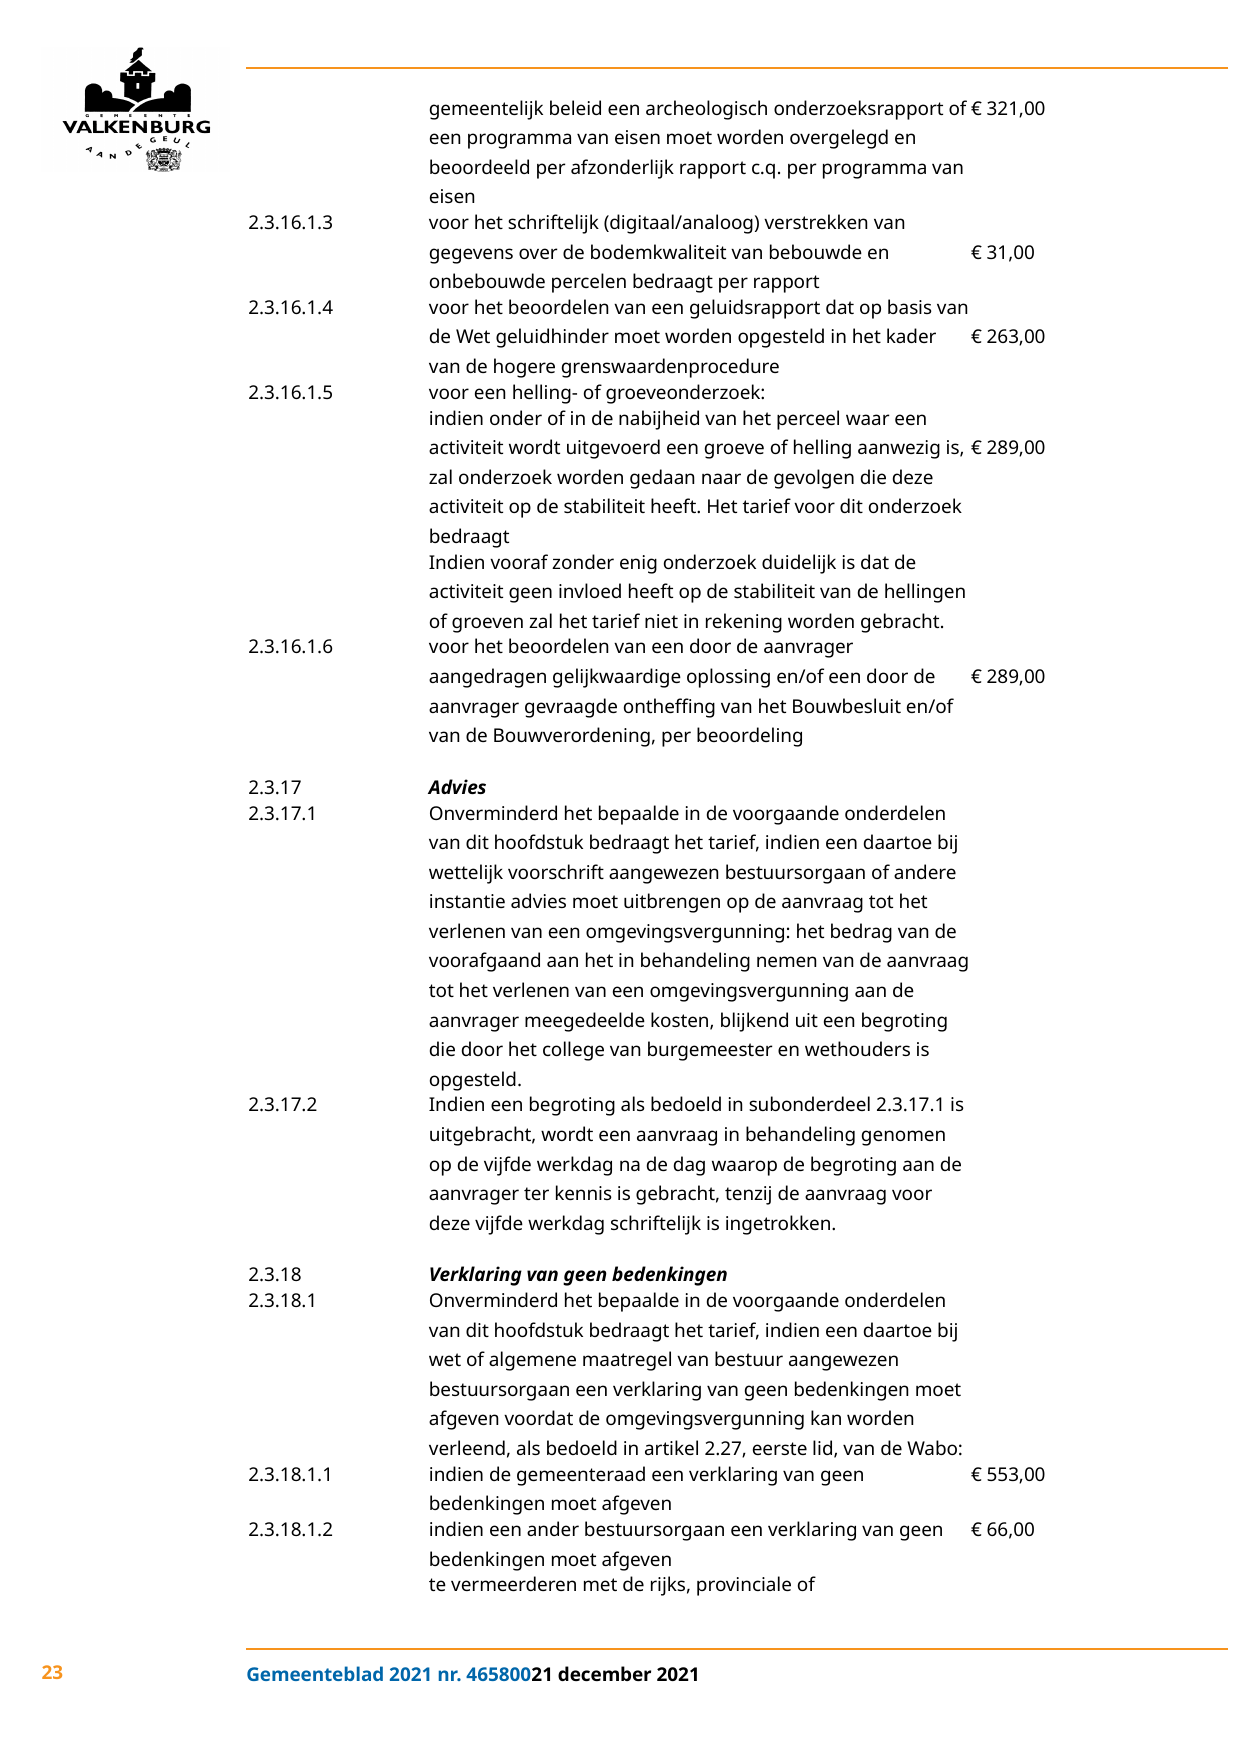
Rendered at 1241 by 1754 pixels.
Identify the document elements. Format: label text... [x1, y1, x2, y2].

table_cell [971, 1571, 1152, 1597]
table_cell 2.3.18.1 [248, 1287, 429, 1461]
table_cell [971, 800, 1152, 1092]
table_cell 2.3.16.1.6 [248, 634, 429, 748]
table_cell [971, 1261, 1152, 1287]
table_cell voor het beoordelen van een door de aanvrager aangedragen gelijkwaardige oplossing en/of een door de aanvrager gevraagde ontheffing van het Bouwbesluit en/of van de Bouwverordening, per beoordeling [429, 634, 971, 748]
table_cell [248, 748, 1152, 774]
table_cell € 553,00 [971, 1461, 1152, 1516]
picture [41, 47, 231, 172]
table_cell indien de gemeenteraad een verklaring van geen bedenkingen moet afgeven [429, 1461, 971, 1516]
table_cell gemeentelijk beleid een archeologisch onderzoeksrapport of een programma van eisen moet worden overgelegd en beoordeeld per afzonderlijk rapport c.q. per programma van eisen [429, 95, 971, 209]
table_cell Onverminderd het bepaalde in de voorgaande onderdelen van dit hoofdstuk bedraagt het tarief, indien een daartoe bij wettelijk voorschrift aangewezen bestuursorgaan of andere instantie advies moet uitbrengen op de aanvraag tot het verlenen van een omgevingsvergunning: het bedrag van de voorafgaand aan het in behandeling nemen van de aanvraag tot het verlenen van een omgevingsvergunning aan de aanvrager meegedeelde kosten, blijkend uit een begroting die door het college van burgemeester en wethouders is opgesteld. [429, 800, 971, 1092]
table_cell 2.3.18.1.1 [248, 1461, 429, 1516]
table_cell [971, 549, 1152, 634]
table_cell Indien een begroting als bedoeld in subonderdeel 2.3.17.1 is uitgebracht, wordt een aanvraag in behandeling genomen op de vijfde werkdag na de dag waarop de begroting aan de aanvrager ter kennis is gebracht, tenzij de aanvraag voor deze vijfde werkdag schriftelijk is ingetrokken. [429, 1092, 971, 1236]
table_cell € 289,00 [971, 405, 1152, 549]
table_cell € 66,00 [971, 1516, 1152, 1571]
table_cell 2.3.18 [248, 1261, 429, 1287]
table_cell [971, 379, 1152, 405]
table_cell [248, 1236, 1152, 1261]
table_cell indien een ander bestuursorgaan een verklaring van geen bedenkingen moet afgeven [429, 1516, 971, 1571]
table_cell [248, 95, 429, 209]
table_cell 2.3.17 [248, 774, 429, 800]
table_cell voor het beoordelen van een geluidsrapport dat op basis van de Wet geluidhinder moet worden opgesteld in het kader van de hogere grenswaardenprocedure [429, 294, 971, 379]
table_cell € 321,00 [971, 95, 1152, 209]
table_cell Verklaring van geen bedenkingen [429, 1261, 971, 1287]
table_cell te vermeerderen met de rijks, provinciale of [429, 1571, 971, 1597]
table_cell € 263,00 [971, 294, 1152, 379]
table_cell voor een helling- of groeveonderzoek: [429, 379, 971, 405]
table_cell [971, 774, 1152, 800]
table_cell [971, 1092, 1152, 1236]
table_cell [248, 1571, 429, 1597]
table_cell 2.3.16.1.3 [248, 209, 429, 294]
table_cell 2.3.17.2 [248, 1092, 429, 1236]
table_cell 2.3.16.1.4 [248, 294, 429, 379]
table_cell [248, 405, 429, 549]
table_cell 2.3.17.1 [248, 800, 429, 1092]
table_cell 2.3.16.1.5 [248, 379, 429, 405]
table_cell [248, 549, 429, 634]
table_cell Indien vooraf zonder enig onderzoek duidelijk is dat de activiteit geen invloed heeft op de stabiliteit van de hellingen of groeven zal het tarief niet in rekening worden gebracht. [429, 549, 971, 634]
table_cell € 31,00 [971, 209, 1152, 294]
table_cell Advies [429, 774, 971, 800]
table_cell Onverminderd het bepaalde in de voorgaande onderdelen van dit hoofdstuk bedraagt het tarief, indien een daartoe bij wet of algemene maatregel van bestuur aangewezen bestuursorgaan een verklaring van geen bedenkingen moet afgeven voordat de omgevingsvergunning kan worden verleend, als bedoeld in artikel 2.27, eerste lid, van de Wabo: [429, 1287, 971, 1461]
table_cell 2.3.18.1.2 [248, 1516, 429, 1571]
table_cell indien onder of in de nabijheid van het perceel waar een activiteit wordt uitgevoerd een groeve of helling aanwezig is, zal onderzoek worden gedaan naar de gevolgen die deze activiteit op de stabiliteit heeft. Het tarief voor dit onderzoek bedraagt [429, 405, 971, 549]
table_cell voor het schriftelijk (digitaal/analoog) verstrekken van gegevens over de bodemkwaliteit van bebouwde en onbebouwde percelen bedraagt per rapport [429, 209, 971, 294]
table_cell [971, 1287, 1152, 1461]
table_cell € 289,00 [971, 634, 1152, 748]
